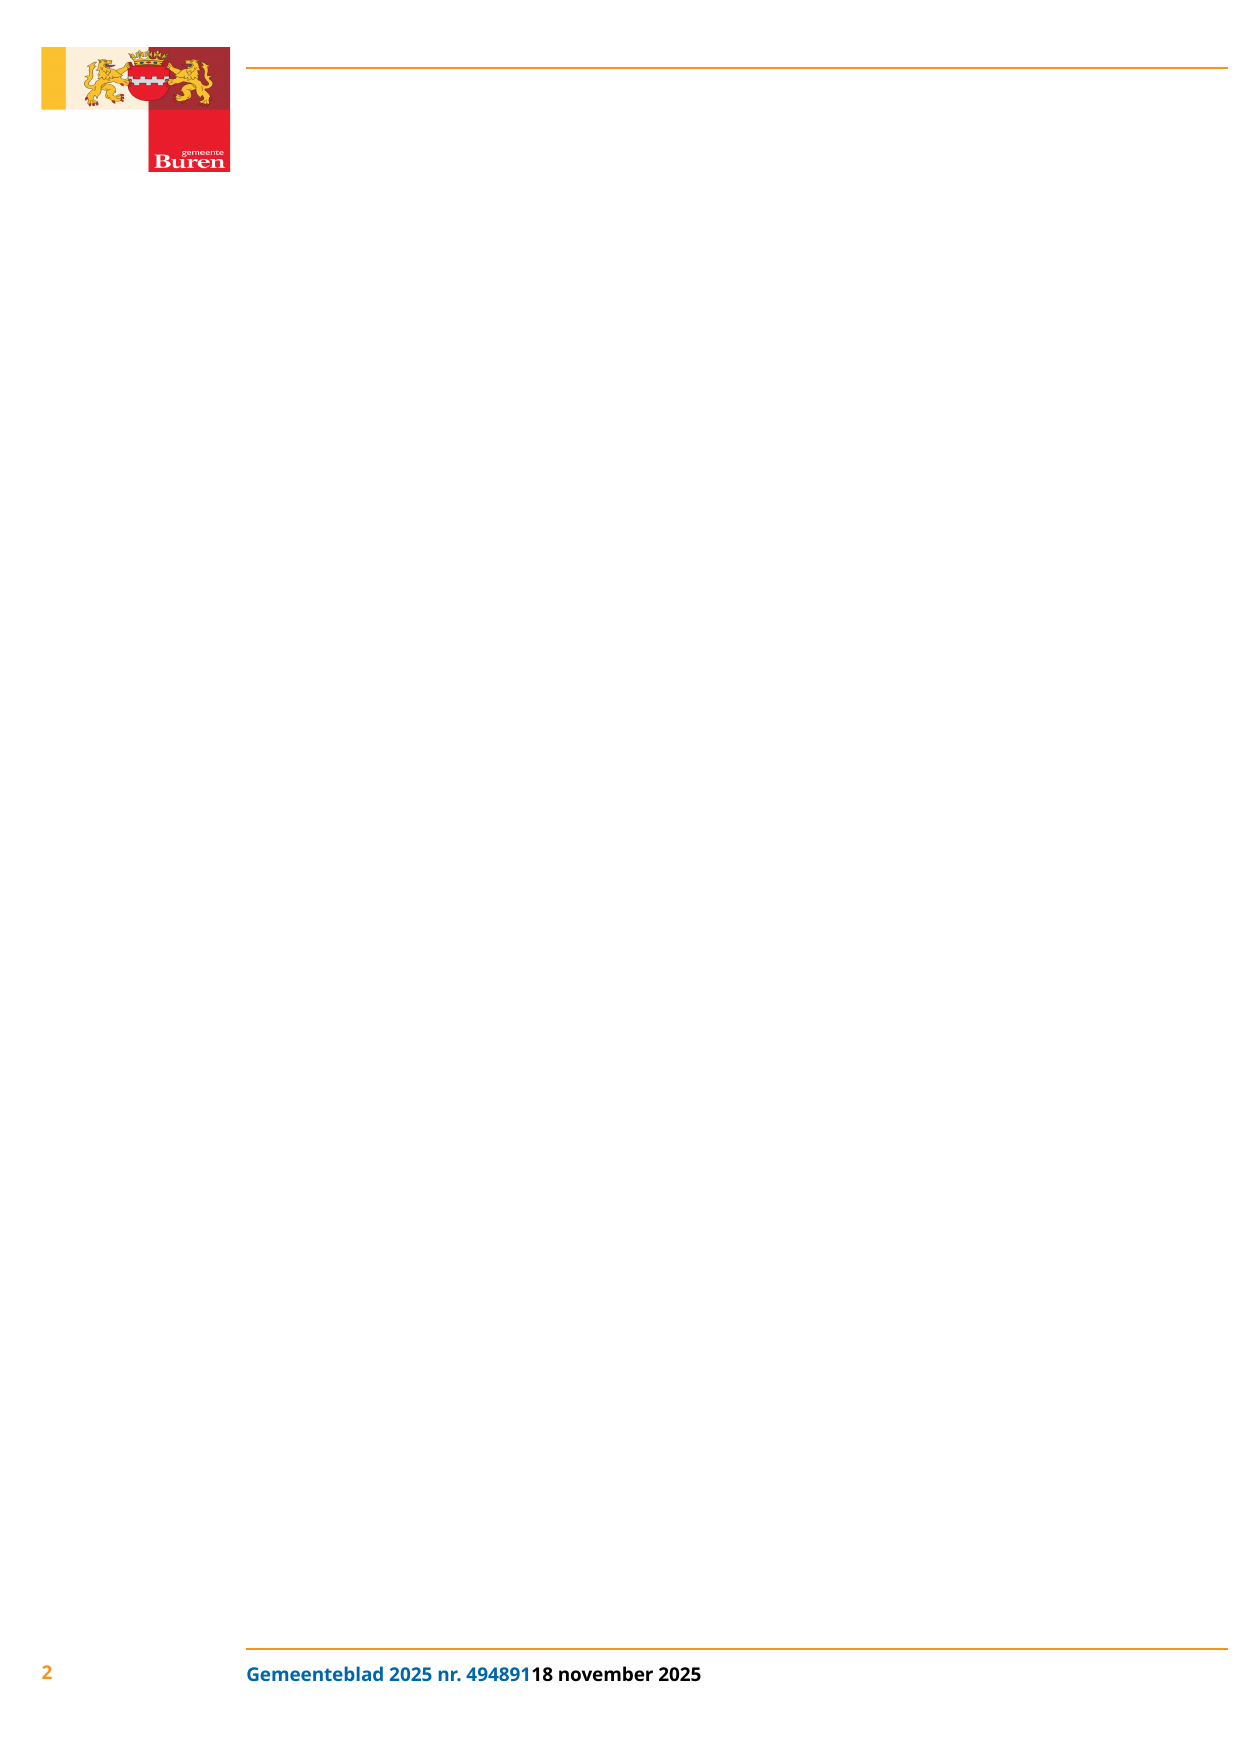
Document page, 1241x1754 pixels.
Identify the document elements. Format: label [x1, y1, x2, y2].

picture [41, 47, 231, 172]
